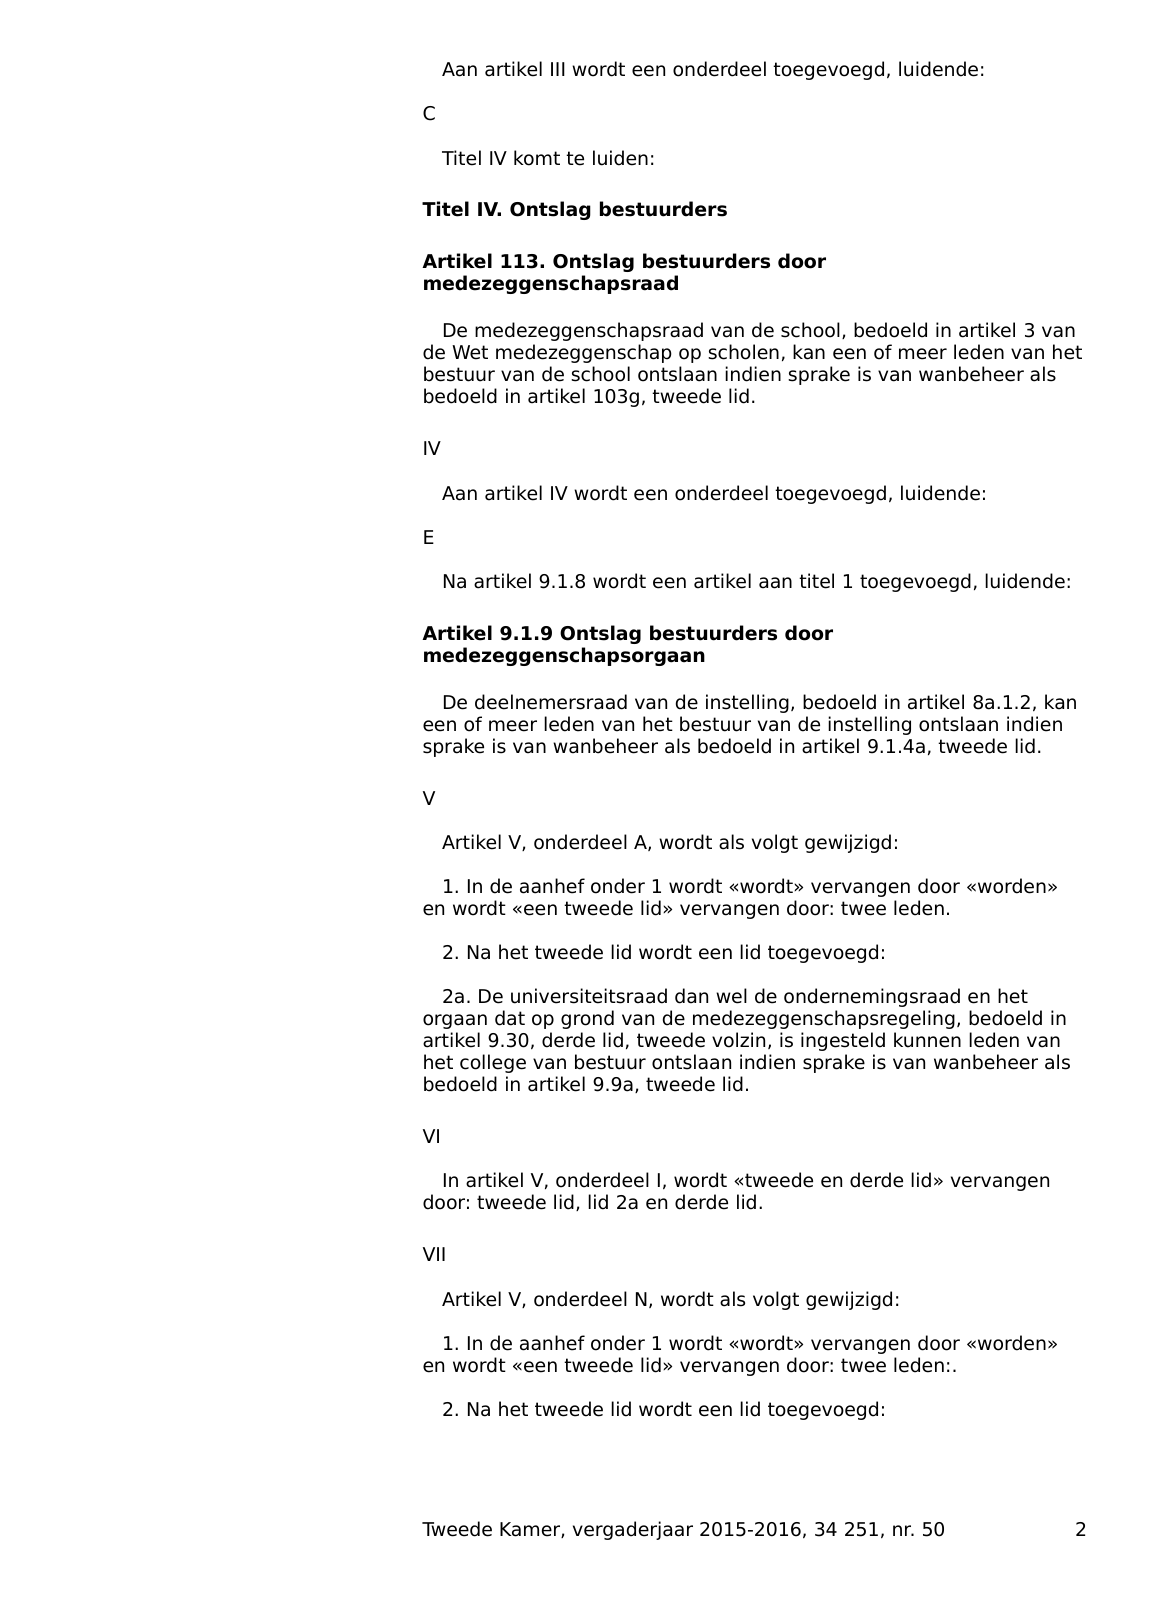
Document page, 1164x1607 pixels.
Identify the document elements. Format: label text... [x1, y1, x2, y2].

text 1. In de aanhef onder 1 wordt «wordt» vervangen door «worden» en wordt «een tweede lid» vervangen door: twee leden. [422, 876, 1087, 920]
text Artikel V, onderdeel N, wordt als volgt gewijzigd: [422, 1288, 1087, 1310]
text 2. Na het tweede lid wordt een lid toegevoegd: [422, 942, 1087, 964]
text De deelnemersraad van de instelling, bedoeld in artikel 8a.1.2, kan een of meer leden van het bestuur van de instelling ontslaan indien sprake is van wanbeheer als bedoeld in artikel 9.1.4a, tweede lid. [422, 692, 1087, 758]
text Aan artikel IV wordt een onderdeel toegevoegd, luidende: [422, 482, 1087, 504]
text 2. Na het tweede lid wordt een lid toegevoegd: [422, 1399, 1087, 1421]
subtitle VI [422, 1126, 1087, 1148]
text Aan artikel III wordt een onderdeel toegevoegd, luidende: [422, 59, 1087, 81]
subtitle Titel IV. Ontslag bestuurders [422, 199, 1087, 221]
text Artikel V, onderdeel A, wordt als volgt gewijzigd: [422, 832, 1087, 854]
subtitle Artikel 113. Ontslag bestuurders door medezeggenschapsraad [422, 251, 1087, 295]
text Titel IV komt te luiden: [422, 147, 1087, 169]
text Na artikel 9.1.8 wordt een artikel aan titel 1 toegevoegd, luidende: [422, 571, 1087, 593]
text 1. In de aanhef onder 1 wordt «wordt» vervangen door «worden» en wordt «een tweede lid» vervangen door: twee leden:. [422, 1333, 1087, 1377]
subtitle V [422, 788, 1087, 809]
text C [422, 103, 1087, 125]
text E [422, 527, 1087, 548]
text 2a. De universiteitsraad dan wel de ondernemingsraad en het orgaan dat op grond van de medezeggenschapsregeling, bedoeld in artikel 9.30, derde lid, tweede volzin, is ingesteld kunnen leden van het college van bestuur ontslaan indien sprake is van wanbeheer als bedoeld in artikel 9.9a, tweede lid. [422, 986, 1087, 1096]
text In artikel V, onderdeel I, wordt «tweede en derde lid» vervangen door: tweede lid, lid 2a en derde lid. [422, 1170, 1087, 1214]
subtitle Artikel 9.1.9 Ontslag bestuurders door medezeggenschapsorgaan [422, 623, 1087, 667]
subtitle VII [422, 1244, 1087, 1266]
subtitle IV [422, 438, 1087, 460]
text De medezeggenschapsraad van de school, bedoeld in artikel 3 van de Wet medezeggenschap op scholen, kan een of meer leden van het bestuur van de school ontslaan indien sprake is van wanbeheer als bedoeld in artikel 103g, tweede lid. [422, 320, 1087, 408]
